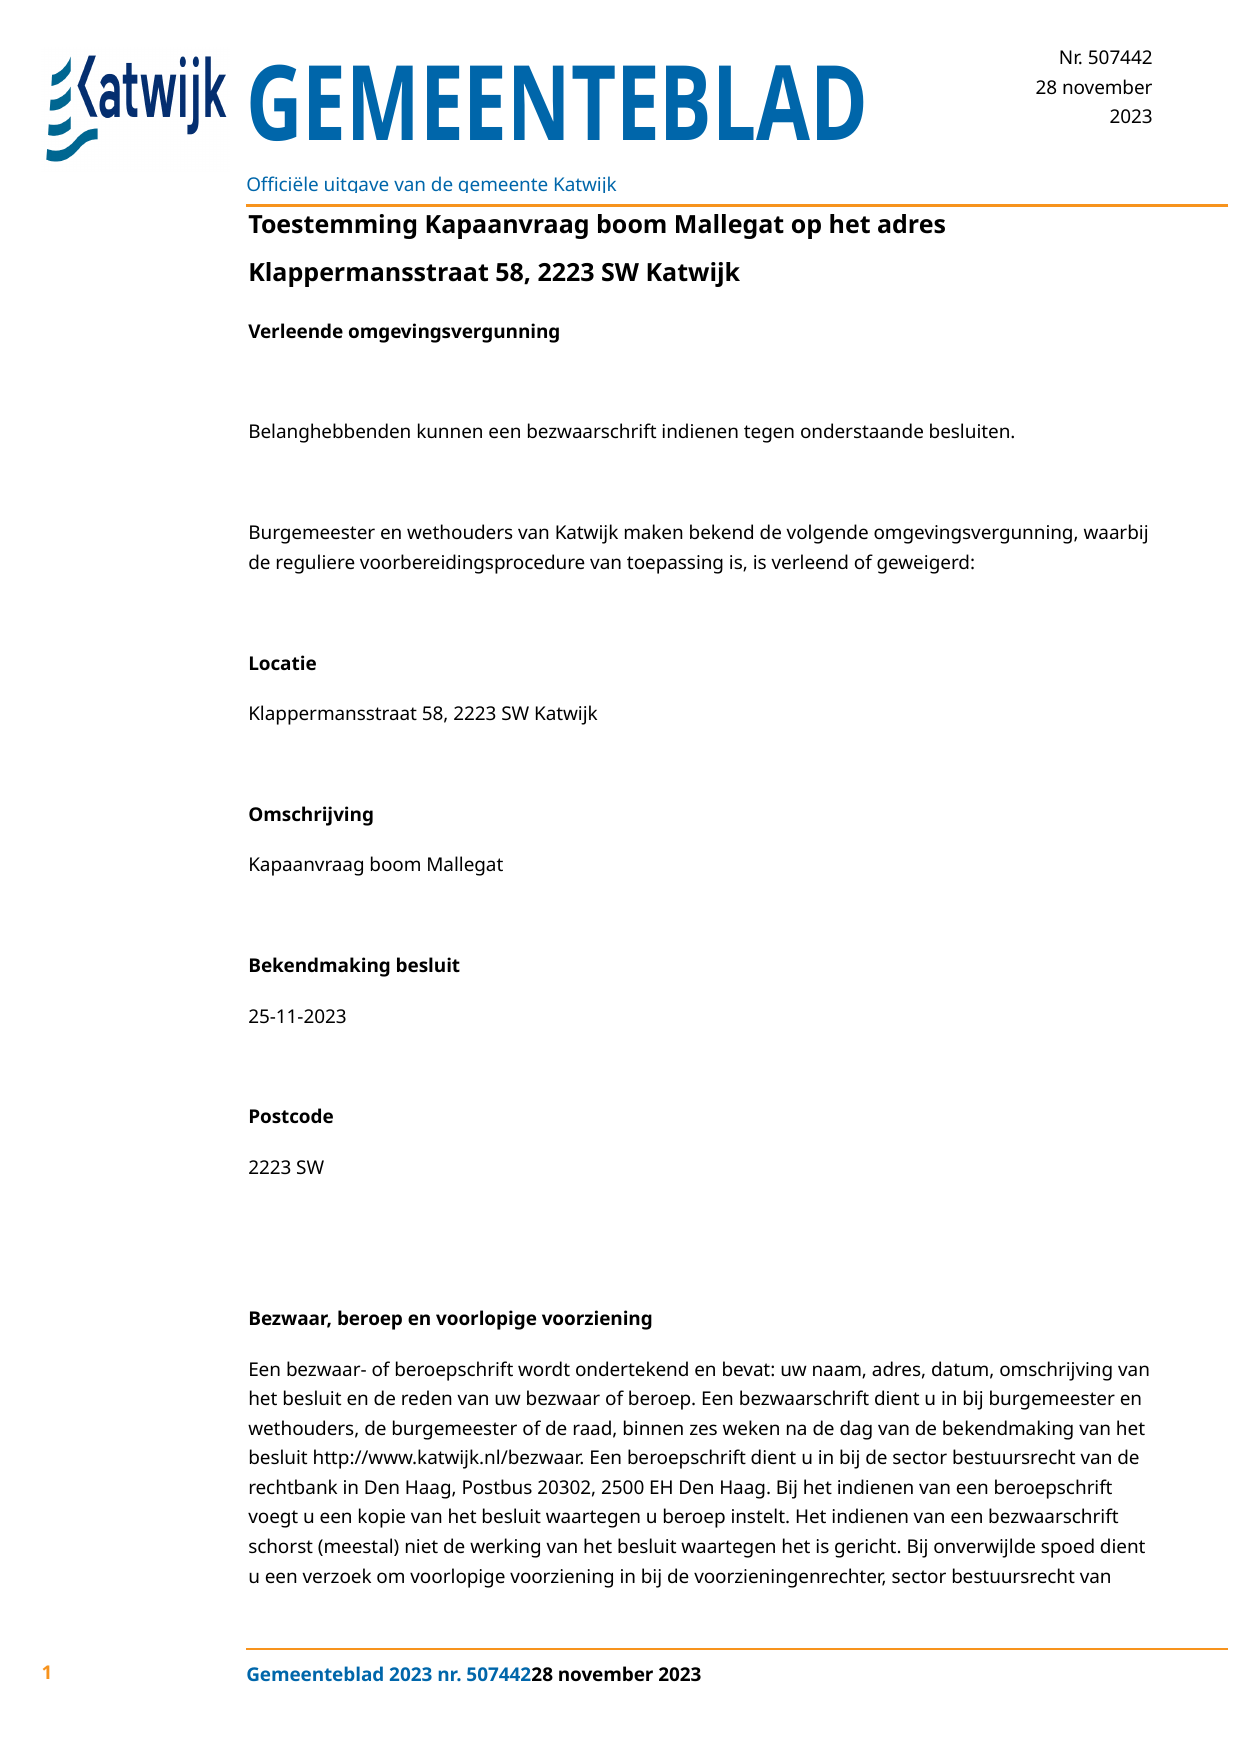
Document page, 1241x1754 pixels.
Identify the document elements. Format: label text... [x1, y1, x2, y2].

text 2223 SW [248, 1154, 1152, 1180]
text Burgemeester en wethouders van Katwijk maken bekend de volgende omgevingsvergunning, waarbij de reguliere voorbereidingsprocedure van toepassing is, is verleend of geweigerd: [248, 519, 1152, 575]
text Locatie [248, 650, 1152, 676]
text Toestemming Kapaanvraag boom Mallegat op het adres Klappermansstraat 58, 2223 SW Katwijk [248, 207, 1152, 288]
text Postcode [248, 1104, 1152, 1129]
text Kapaanvraag boom Mallegat [248, 852, 1152, 877]
text Bezwaar, beroep en voorlopige voorziening [248, 1305, 1152, 1331]
text Omschrijving [248, 801, 1152, 827]
text Klappermansstraat 58, 2223 SW Katwijk [248, 700, 1152, 726]
text Bekendmaking besluit [248, 952, 1152, 978]
picture [41, 47, 231, 172]
text Belanghebbenden kunnen een bezwaarschrift indienen tegen onderstaande besluiten. [248, 419, 1152, 444]
text Een bezwaar- of beroepschrift wordt ondertekend en bevat: uw naam, adres, datum, omschrijving van het besluit en de reden van uw bezwaar of beroep. Een bezwaarschrift dient u in bij burgemeester en wethouders, de burgemeester of de raad, binnen zes weken na de dag van de bekendmaking van het besluit http://www.katwijk.nl/bezwaar. Een beroepschrift dient u in bij de sector bestuursrecht van de rechtbank in Den Haag, Postbus 20302, 2500 EH Den Haag. Bij het indienen van een beroepschrift voegt u een kopie van het besluit waartegen u beroep instelt. Het indienen van een bezwaarschrift schorst (meestal) niet de werking van het besluit waartegen het is gericht. Bij onverwijlde spoed dient u een verzoek om voorlopige voorziening in bij de voorzieningenrechter, sector bestuursrecht van [248, 1356, 1152, 1589]
text 25-11-2023 [248, 1003, 1152, 1029]
text Verleende omgevingsvergunning [248, 318, 1152, 344]
